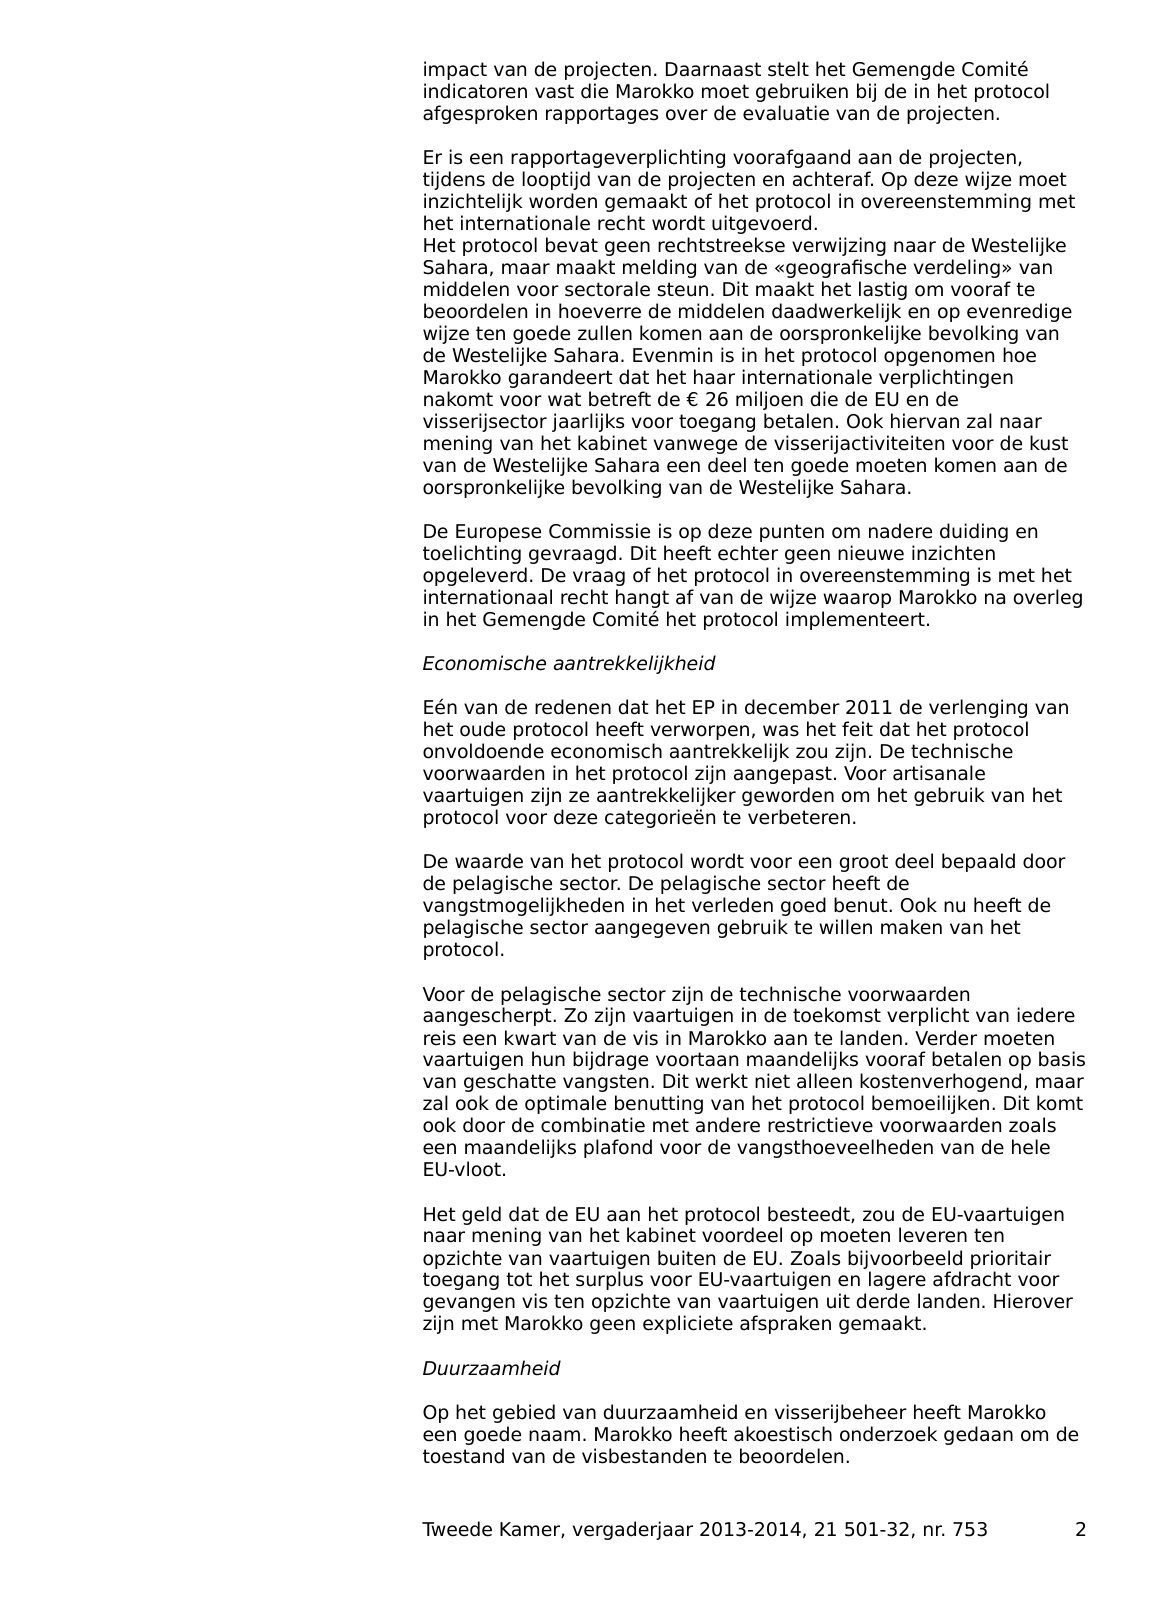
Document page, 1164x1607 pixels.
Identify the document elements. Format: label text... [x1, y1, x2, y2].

subtitle Economische aantrekkelijkheid [422, 653, 1087, 675]
text Er is een rapportageverplichting voorafgaand aan de projecten, tijdens de looptijd van de projecten en achteraf. Op deze wijze moet inzichtelijk worden gemaakt of het protocol in overeenstemming met het internationale recht wordt uitgevoerd. [422, 147, 1087, 235]
text Op het gebied van duurzaamheid en visserijbeheer heeft Marokko een goede naam. Marokko heeft akoestisch onderzoek gedaan om de toestand van de visbestanden te beoordelen. [422, 1402, 1087, 1468]
text Het geld dat de EU aan het protocol besteedt, zou de EU-vaartuigen naar mening van het kabinet voordeel op moeten leveren ten opzichte van vaartuigen buiten de EU. Zoals bijvoorbeeld prioritair toegang tot het surplus voor EU-vaartuigen en lagere afdracht voor gevangen vis ten opzichte van vaartuigen uit derde landen. Hierover zijn met Marokko geen expliciete afspraken gemaakt. [422, 1203, 1087, 1335]
text De waarde van het protocol wordt voor een groot deel bepaald door de pelagische sector. De pelagische sector heeft de vangstmogelijkheden in het verleden goed benut. Ook nu heeft de pelagische sector aangegeven gebruik te willen maken van het protocol. [422, 851, 1087, 961]
text Voor de pelagische sector zijn de technische voorwaarden aangescherpt. Zo zijn vaartuigen in de toekomst verplicht van iedere reis een kwart van de vis in Marokko aan te landen. Verder moeten vaartuigen hun bijdrage voortaan maandelijks vooraf betalen op basis van geschatte vangsten. Dit werkt niet alleen kostenverhogend, maar zal ook de optimale benutting van het protocol bemoeilijken. Dit komt ook door de combinatie met andere restrictieve voorwaarden zoals een maandelijks plafond voor de vangsthoeveelheden van de hele EU-vloot. [422, 983, 1087, 1181]
text De Europese Commissie is op deze punten om nadere duiding en toelichting gevraagd. Dit heeft echter geen nieuwe inzichten opgeleverd. De vraag of het protocol in overeenstemming is met het internationaal recht hangt af van de wijze waarop Marokko na overleg in het Gemengde Comité het protocol implementeert. [422, 521, 1087, 631]
subtitle Duurzaamheid [422, 1357, 1087, 1379]
text impact van de projecten. Daarnaast stelt het Gemengde Comité indicatoren vast die Marokko moet gebruiken bij de in het protocol afgesproken rapportages over de evaluatie van de projecten. [422, 59, 1087, 125]
text Eén van de redenen dat het EP in december 2011 de verlenging van het oude protocol heeft verworpen, was het feit dat het protocol onvoldoende economisch aantrekkelijk zou zijn. De technische voorwaarden in het protocol zijn aangepast. Voor artisanale vaartuigen zijn ze aantrekkelijker geworden om het gebruik van het protocol voor deze categorieën te verbeteren. [422, 697, 1087, 829]
text Het protocol bevat geen rechtstreekse verwijzing naar de Westelijke Sahara, maar maakt melding van de «geografische verdeling» van middelen voor sectorale steun. Dit maakt het lastig om vooraf te beoordelen in hoeverre de middelen daadwerkelijk en op evenredige wijze ten goede zullen komen aan de oorspronkelijke bevolking van de Westelijke Sahara. Evenmin is in het protocol opgenomen hoe Marokko garandeert dat het haar internationale verplichtingen nakomt voor wat betreft de € 26 miljoen die de EU en de visserijsector jaarlijks voor toegang betalen. Ook hiervan zal naar mening van het kabinet vanwege de visserijactiviteiten voor de kust van de Westelijke Sahara een deel ten goede moeten komen aan de oorspronkelijke bevolking van de Westelijke Sahara. [422, 235, 1087, 499]
